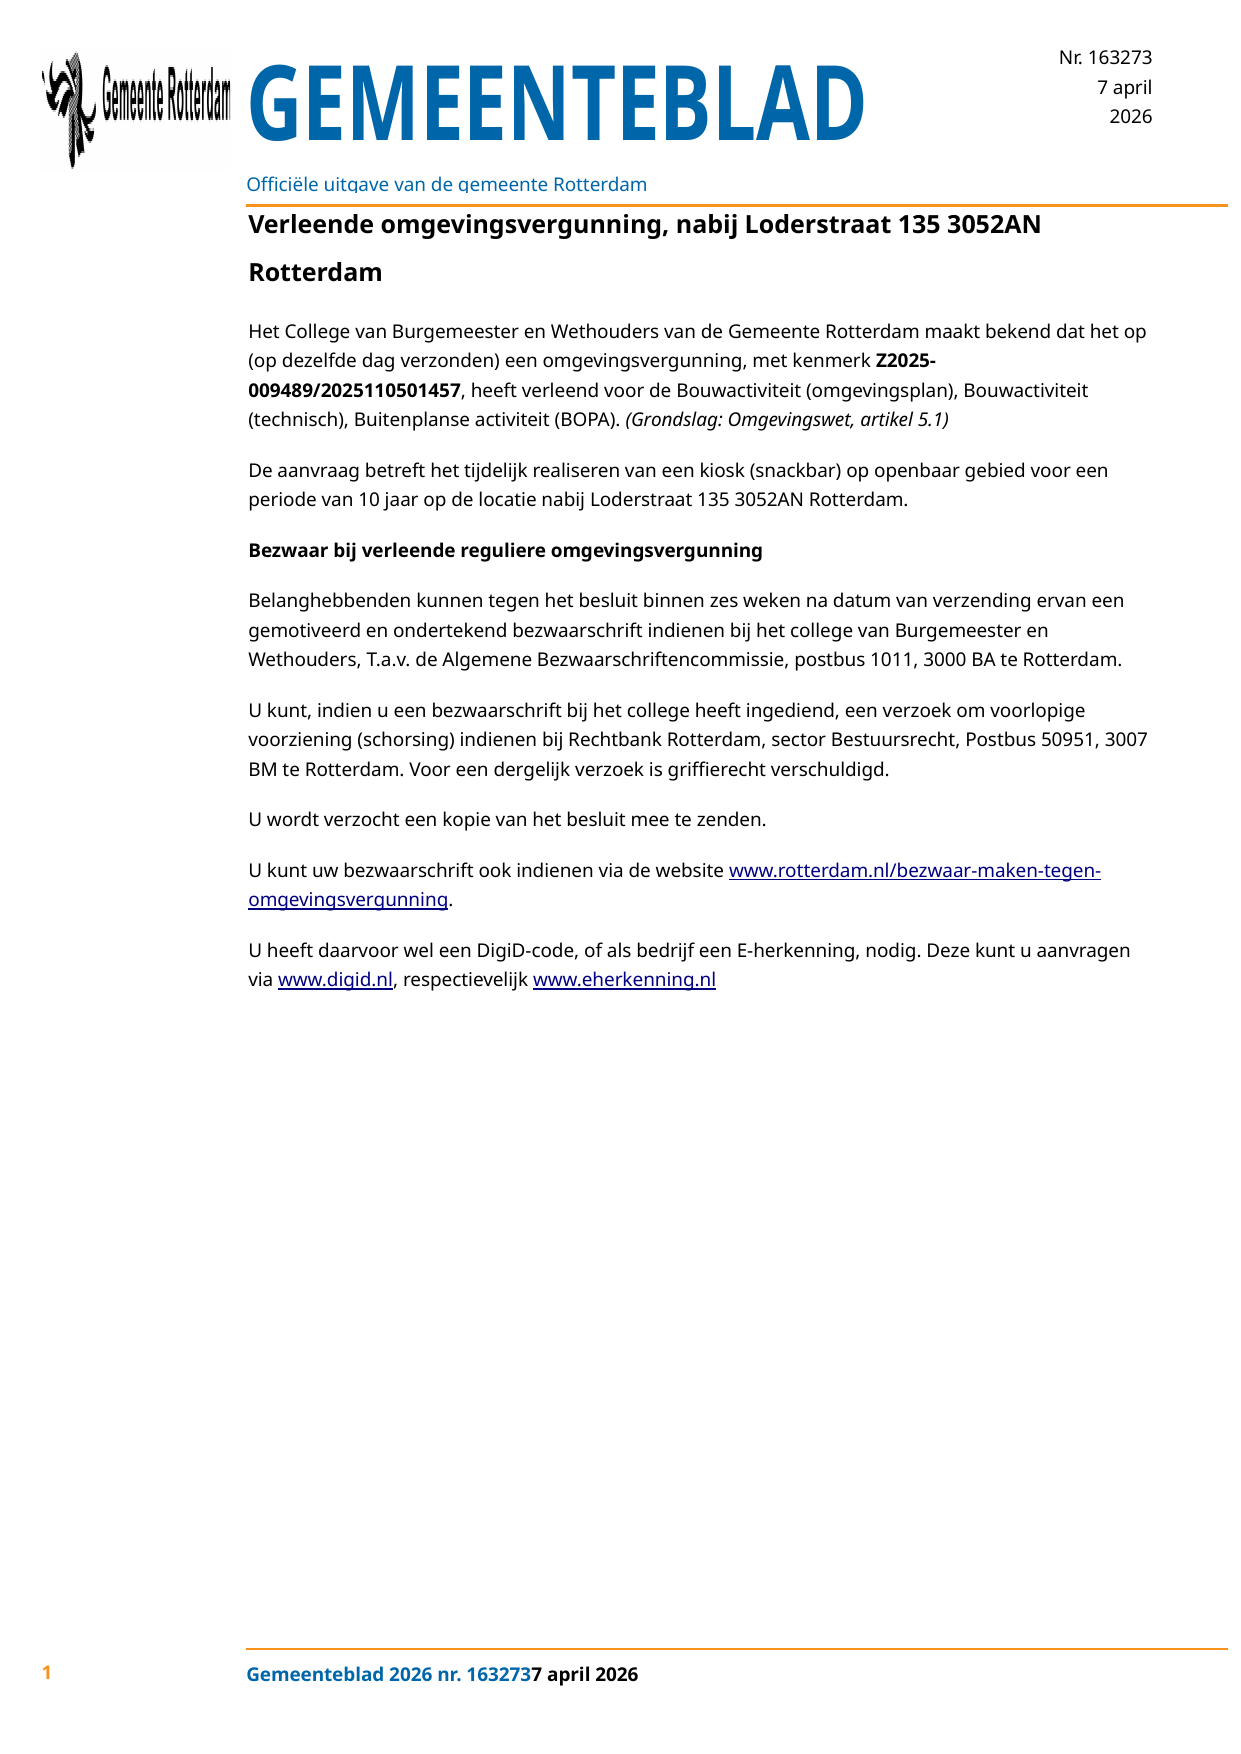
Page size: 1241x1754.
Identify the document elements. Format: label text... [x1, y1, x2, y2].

text U kunt, indien u een bezwaarschrift bij het college heeft ingediend, een verzoek om voorlopige voorziening (schorsing) indienen bij Rechtbank Rotterdam, sector Bestuursrecht, Postbus 50951, 3007 BM te Rotterdam. Voor een dergelijk verzoek is griffierecht verschuldigd. [248, 697, 1152, 782]
text Verleende omgevingsvergunning, nabij Loderstraat 135 3052AN Rotterdam [248, 207, 1152, 288]
text Bezwaar bij verleende reguliere omgevingsvergunning [248, 537, 1152, 563]
text U wordt verzocht een kopie van het besluit mee te zenden. [248, 807, 1152, 832]
text U heeft daarvoor wel een DigiD-code, of als bedrijf een E-herkenning, nodig. Deze kunt u aanvragen via www.digid.nl, respectievelijk www.eherkenning.nl [248, 937, 1152, 992]
text De aanvraag betreft het tijdelijk realiseren van een kiosk (snackbar) op openbaar gebied voor een periode van 10 jaar op de locatie nabij Loderstraat 135 3052AN Rotterdam. [248, 457, 1152, 512]
picture [41, 47, 231, 172]
text Belanghebbenden kunnen tegen het besluit binnen zes weken na datum van verzending ervan een gemotiveerd en ondertekend bezwaarschrift indienen bij het college van Burgemeester en Wethouders, T.a.v. de Algemene Bezwaarschriftencommissie, postbus 1011, 3000 BA te Rotterdam. [248, 587, 1152, 672]
text Het College van Burgemeester en Wethouders van de Gemeente Rotterdam maakt bekend dat het op (op dezelfde dag verzonden) een omgevingsvergunning, met kenmerk Z2025-009489/2025110501457, heeft verleend voor de Bouwactiviteit (omgevingsplan), Bouwactiviteit (technisch), Buitenplanse activiteit (BOPA). (Grondslag: Omgevingswet, artikel 5.1) [248, 318, 1152, 432]
text U kunt uw bezwaarschrift ook indienen via de website www.rotterdam.nl/bezwaar-maken-tegen-omgevingsvergunning. [248, 857, 1152, 912]
